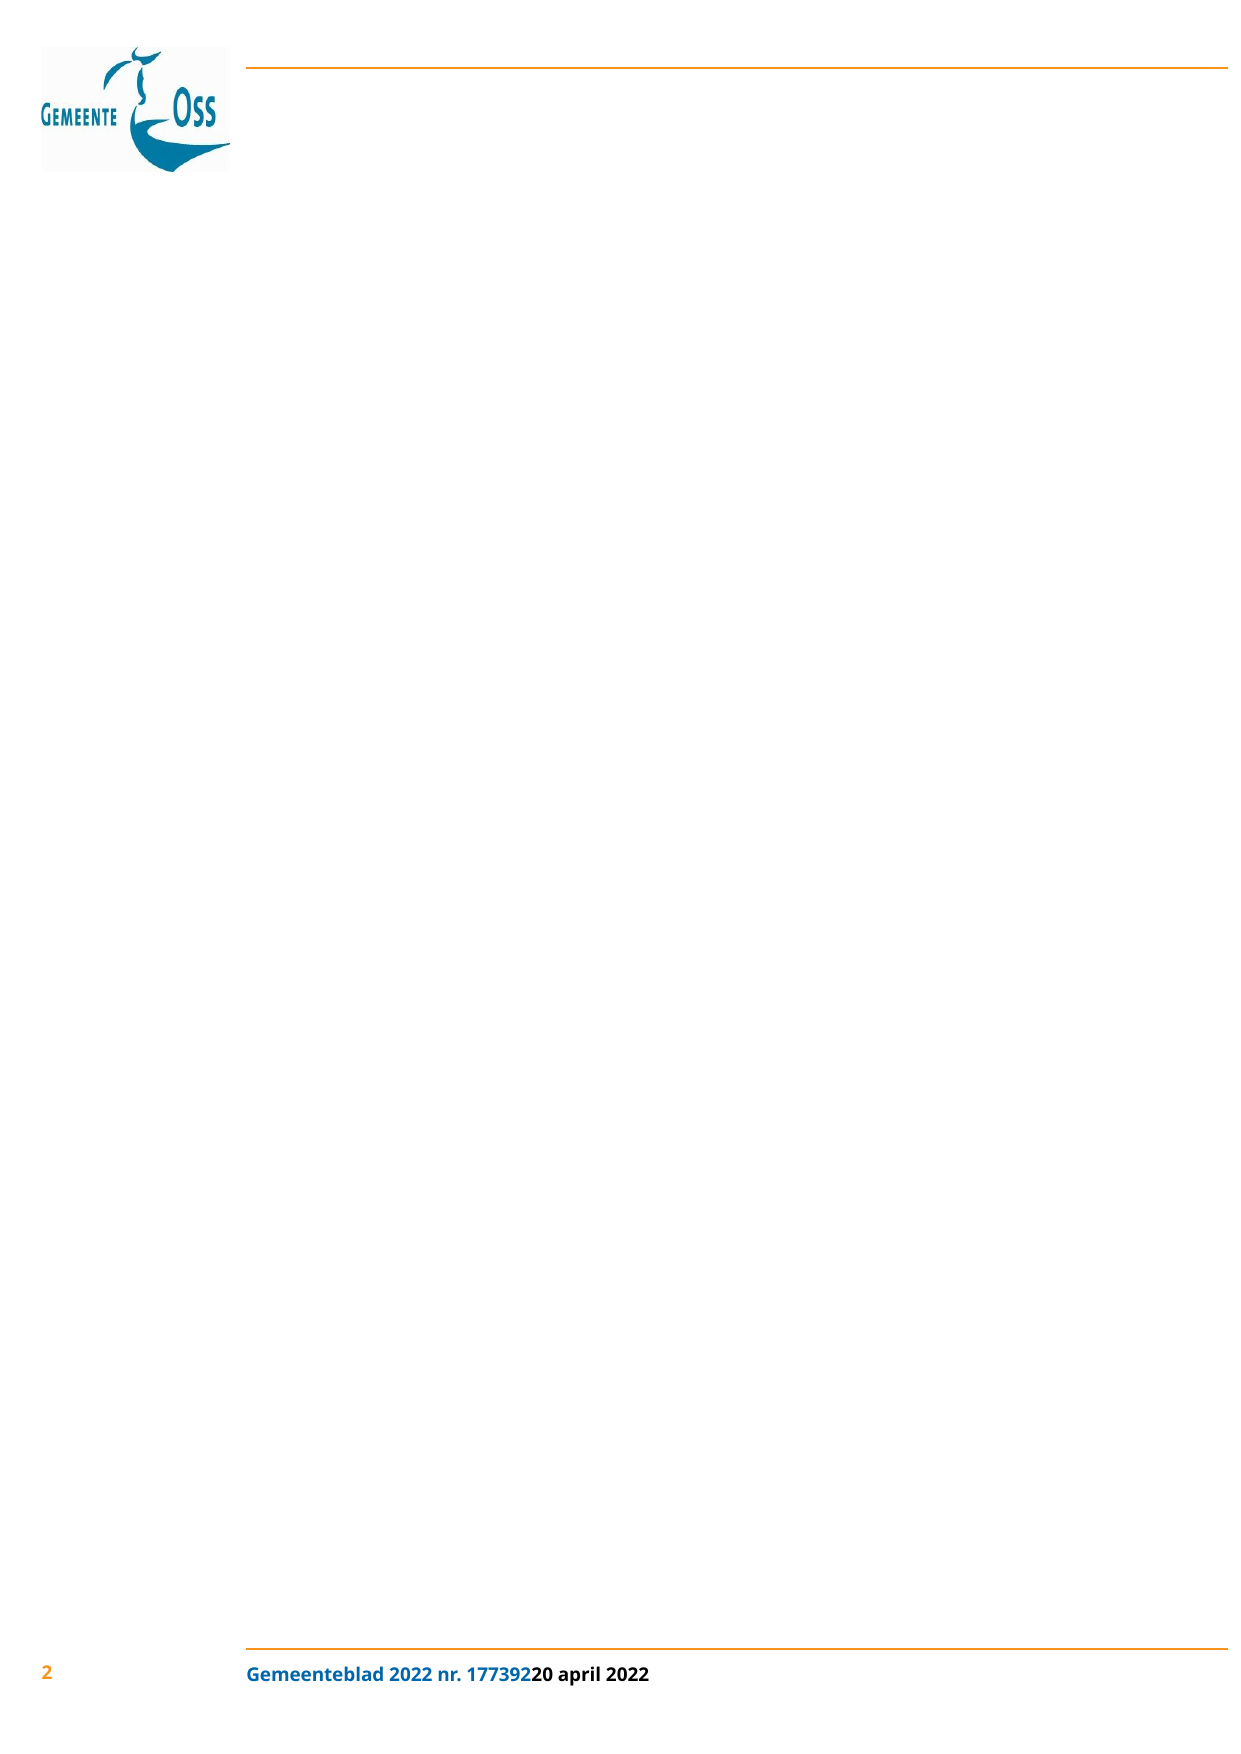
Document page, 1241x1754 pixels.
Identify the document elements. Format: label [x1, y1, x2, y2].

picture [41, 47, 231, 172]
